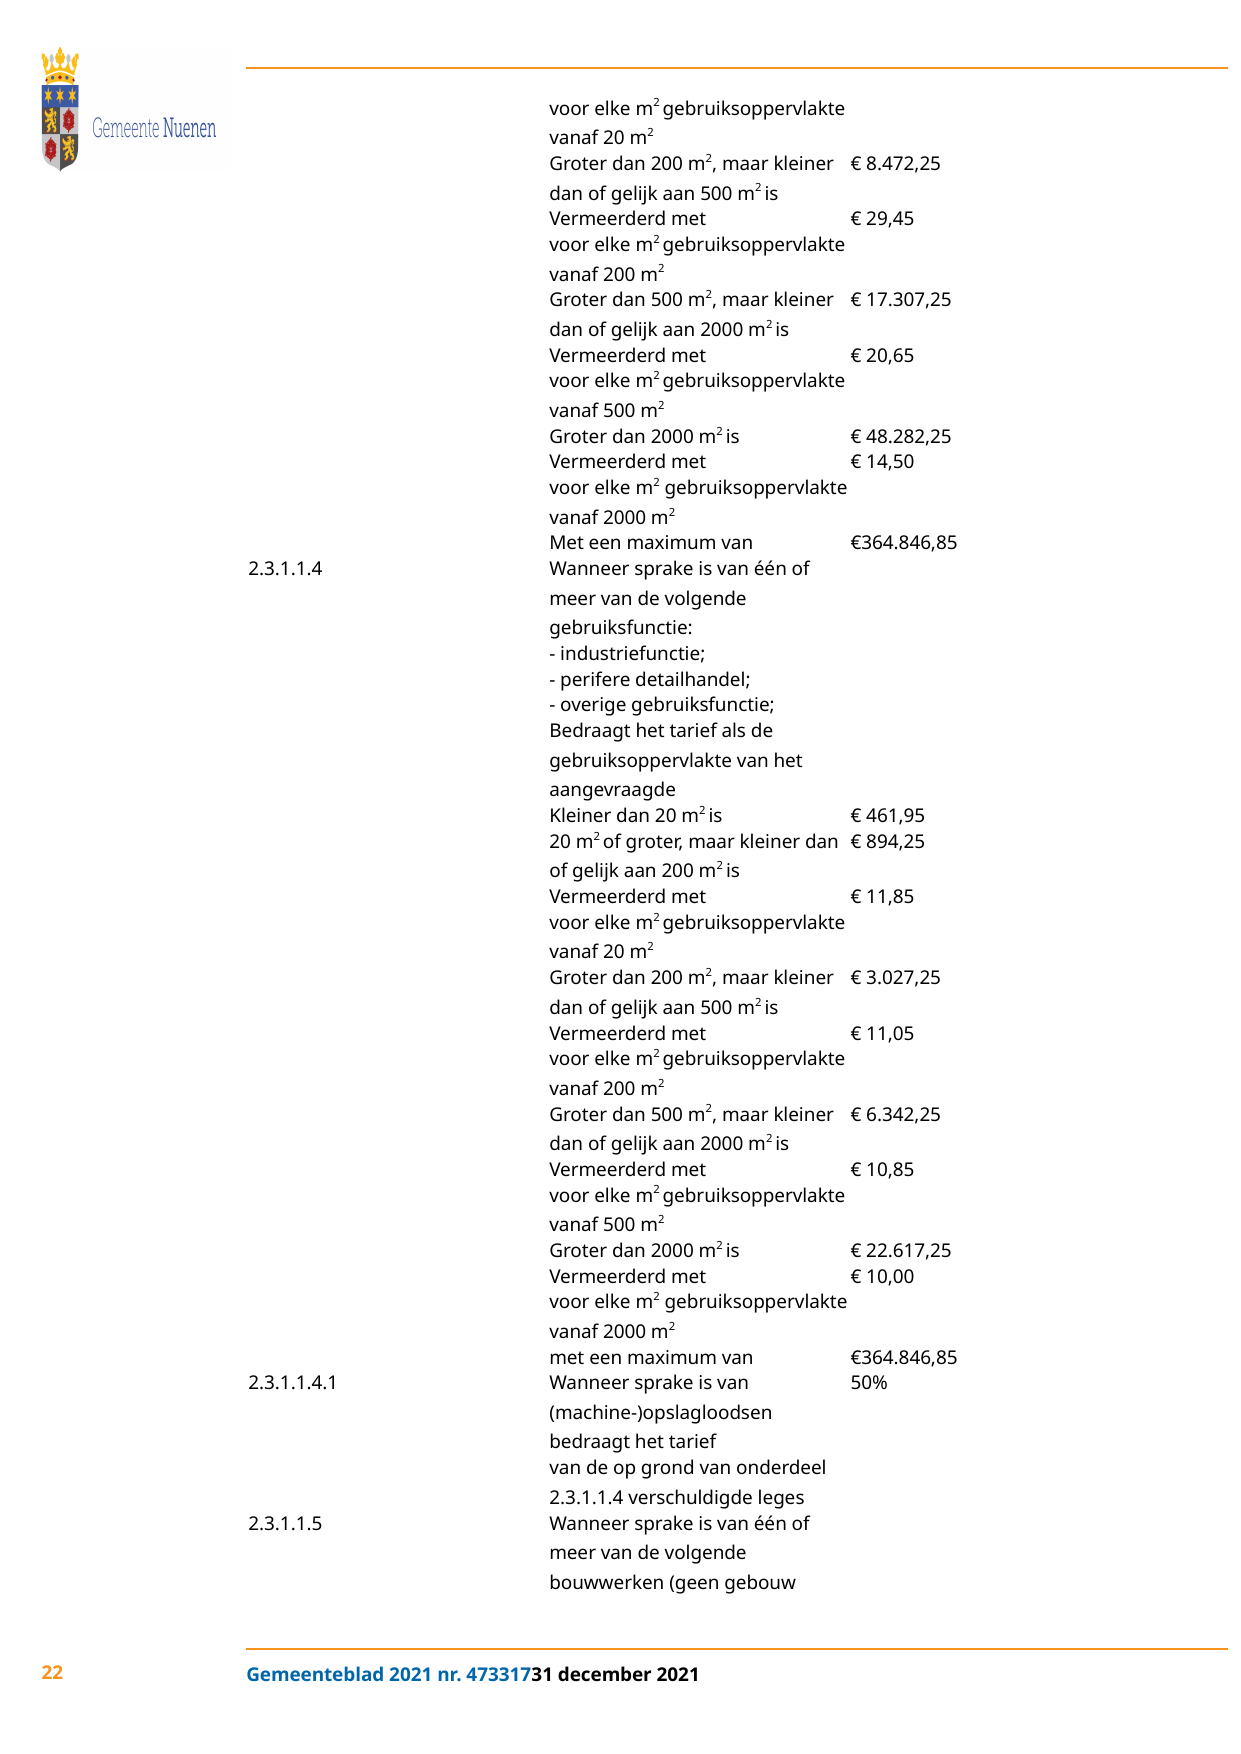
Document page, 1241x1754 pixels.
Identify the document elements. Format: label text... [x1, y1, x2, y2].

table_cell [248, 1101, 549, 1156]
picture [41, 47, 231, 172]
table_cell [850, 231, 1152, 286]
table_cell voor elke m2 gebruiksoppervlakte vanaf 20 m2 [549, 909, 850, 964]
table_cell [248, 95, 549, 150]
table_cell [248, 474, 549, 529]
table_cell [248, 1156, 549, 1182]
table_cell Groter dan 2000 m2 is [549, 423, 850, 448]
table_cell voor elke m2 gebruiksoppervlakte vanaf 200 m2 [549, 1045, 850, 1101]
table_cell - industriefunctie; [549, 640, 850, 666]
table_cell [248, 1455, 549, 1510]
table_cell [850, 555, 1152, 640]
table_cell [850, 474, 1152, 529]
table_cell [248, 368, 549, 423]
table_cell Bedraagt het tarief als de gebruiksoppervlakte van het aangevraagde [549, 718, 850, 802]
table_cell [248, 1263, 549, 1288]
table_cell 2.3.1.1.5 [248, 1510, 549, 1595]
table_cell voor elke m2 gebruiksoppervlakte vanaf 2000 m2 [549, 1289, 850, 1344]
table_cell [248, 150, 549, 205]
table_cell [248, 1289, 549, 1344]
table_cell [248, 1020, 549, 1045]
table_cell €364.846,85 [850, 530, 1152, 555]
table_cell Vermeerderd met [549, 883, 850, 909]
table_cell [850, 1289, 1152, 1344]
table_cell voor elke m2 gebruiksoppervlakte vanaf 20 m2 [549, 95, 850, 150]
table_cell [248, 964, 549, 1020]
table_cell [248, 286, 549, 342]
table_cell [248, 692, 549, 717]
table_cell voor elke m2 gebruiksoppervlakte vanaf 500 m2 [549, 1182, 850, 1237]
table_cell [248, 530, 549, 555]
table_cell € 22.617,25 [850, 1237, 1152, 1263]
table_cell Groter dan 500 m2, maar kleiner dan of gelijk aan 2000 m2 is [549, 1101, 850, 1156]
table_cell [850, 1510, 1152, 1595]
table_cell [248, 828, 549, 883]
table_cell [248, 1344, 549, 1369]
table_cell € 14,50 [850, 449, 1152, 474]
table_cell Vermeerderd met [549, 1156, 850, 1182]
table_cell € 17.307,25 [850, 286, 1152, 342]
table_cell €364.846,85 [850, 1344, 1152, 1369]
table_cell [248, 423, 549, 448]
table_cell [850, 1182, 1152, 1237]
table_cell € 10,85 [850, 1156, 1152, 1182]
table_cell 2.3.1.1.4 [248, 555, 549, 640]
table_cell [850, 909, 1152, 964]
table_cell [850, 640, 1152, 666]
table_cell voor elke m2 gebruiksoppervlakte vanaf 500 m2 [549, 368, 850, 423]
table_cell Kleiner dan 20 m2 is [549, 802, 850, 828]
table_cell € 461,95 [850, 802, 1152, 828]
table_cell [248, 1045, 549, 1101]
table_cell € 894,25 [850, 828, 1152, 883]
table_cell 2.3.1.1.4.1 [248, 1370, 549, 1454]
table_cell [248, 666, 549, 692]
table_cell Vermeerderd met [549, 205, 850, 231]
table_cell Groter dan 2000 m2 is [549, 1237, 850, 1263]
table_cell € 20,65 [850, 342, 1152, 367]
table_cell 50% [850, 1370, 1152, 1454]
table_cell Wanneer sprake is van één of meer van de volgende bouwwerken (geen gebouw [549, 1510, 850, 1595]
table_cell van de op grond van onderdeel 2.3.1.1.4 verschuldigde leges [549, 1455, 850, 1510]
table_cell [248, 1237, 549, 1263]
table_cell Vermeerderd met [549, 1263, 850, 1288]
table_cell [248, 883, 549, 909]
table_cell [248, 718, 549, 802]
table_cell Wanneer sprake is van (machine-)opslagloodsen bedraagt het tarief [549, 1370, 850, 1454]
table_cell [248, 205, 549, 231]
table_cell [850, 1455, 1152, 1510]
table_cell [248, 802, 549, 828]
table_cell Vermeerderd met [549, 449, 850, 474]
table_cell [248, 449, 549, 474]
table_cell € 3.027,25 [850, 964, 1152, 1020]
table_cell [248, 231, 549, 286]
table_cell Met een maximum van [549, 530, 850, 555]
table_cell € 6.342,25 [850, 1101, 1152, 1156]
table_cell € 48.282,25 [850, 423, 1152, 448]
table_cell [850, 666, 1152, 692]
table_cell [850, 95, 1152, 150]
table_cell Wanneer sprake is van één of meer van de volgende gebruiksfunctie: [549, 555, 850, 640]
table_cell [248, 1182, 549, 1237]
table_cell € 29,45 [850, 205, 1152, 231]
table_cell [248, 640, 549, 666]
table_cell [248, 909, 549, 964]
table_cell € 11,85 [850, 883, 1152, 909]
table_cell Vermeerderd met [549, 1020, 850, 1045]
table_cell voor elke m2 gebruiksoppervlakte vanaf 200 m2 [549, 231, 850, 286]
table_cell 20 m2 of groter, maar kleiner dan of gelijk aan 200 m2 is [549, 828, 850, 883]
table_cell € 11,05 [850, 1020, 1152, 1045]
table_cell [850, 368, 1152, 423]
table_cell Vermeerderd met [549, 342, 850, 367]
table_cell € 10,00 [850, 1263, 1152, 1288]
table_cell Groter dan 200 m2, maar kleiner dan of gelijk aan 500 m2 is [549, 964, 850, 1020]
table_cell € 8.472,25 [850, 150, 1152, 205]
table_cell - overige gebruiksfunctie; [549, 692, 850, 717]
table_cell - perifere detailhandel; [549, 666, 850, 692]
table_cell voor elke m2 gebruiksoppervlakte vanaf 2000 m2 [549, 474, 850, 529]
table_cell [850, 692, 1152, 717]
table_cell Groter dan 200 m2, maar kleiner dan of gelijk aan 500 m2 is [549, 150, 850, 205]
table_cell [850, 718, 1152, 802]
table_cell [248, 342, 549, 367]
table_cell met een maximum van [549, 1344, 850, 1369]
table_cell [850, 1045, 1152, 1101]
table_cell Groter dan 500 m2, maar kleiner dan of gelijk aan 2000 m2 is [549, 286, 850, 342]
